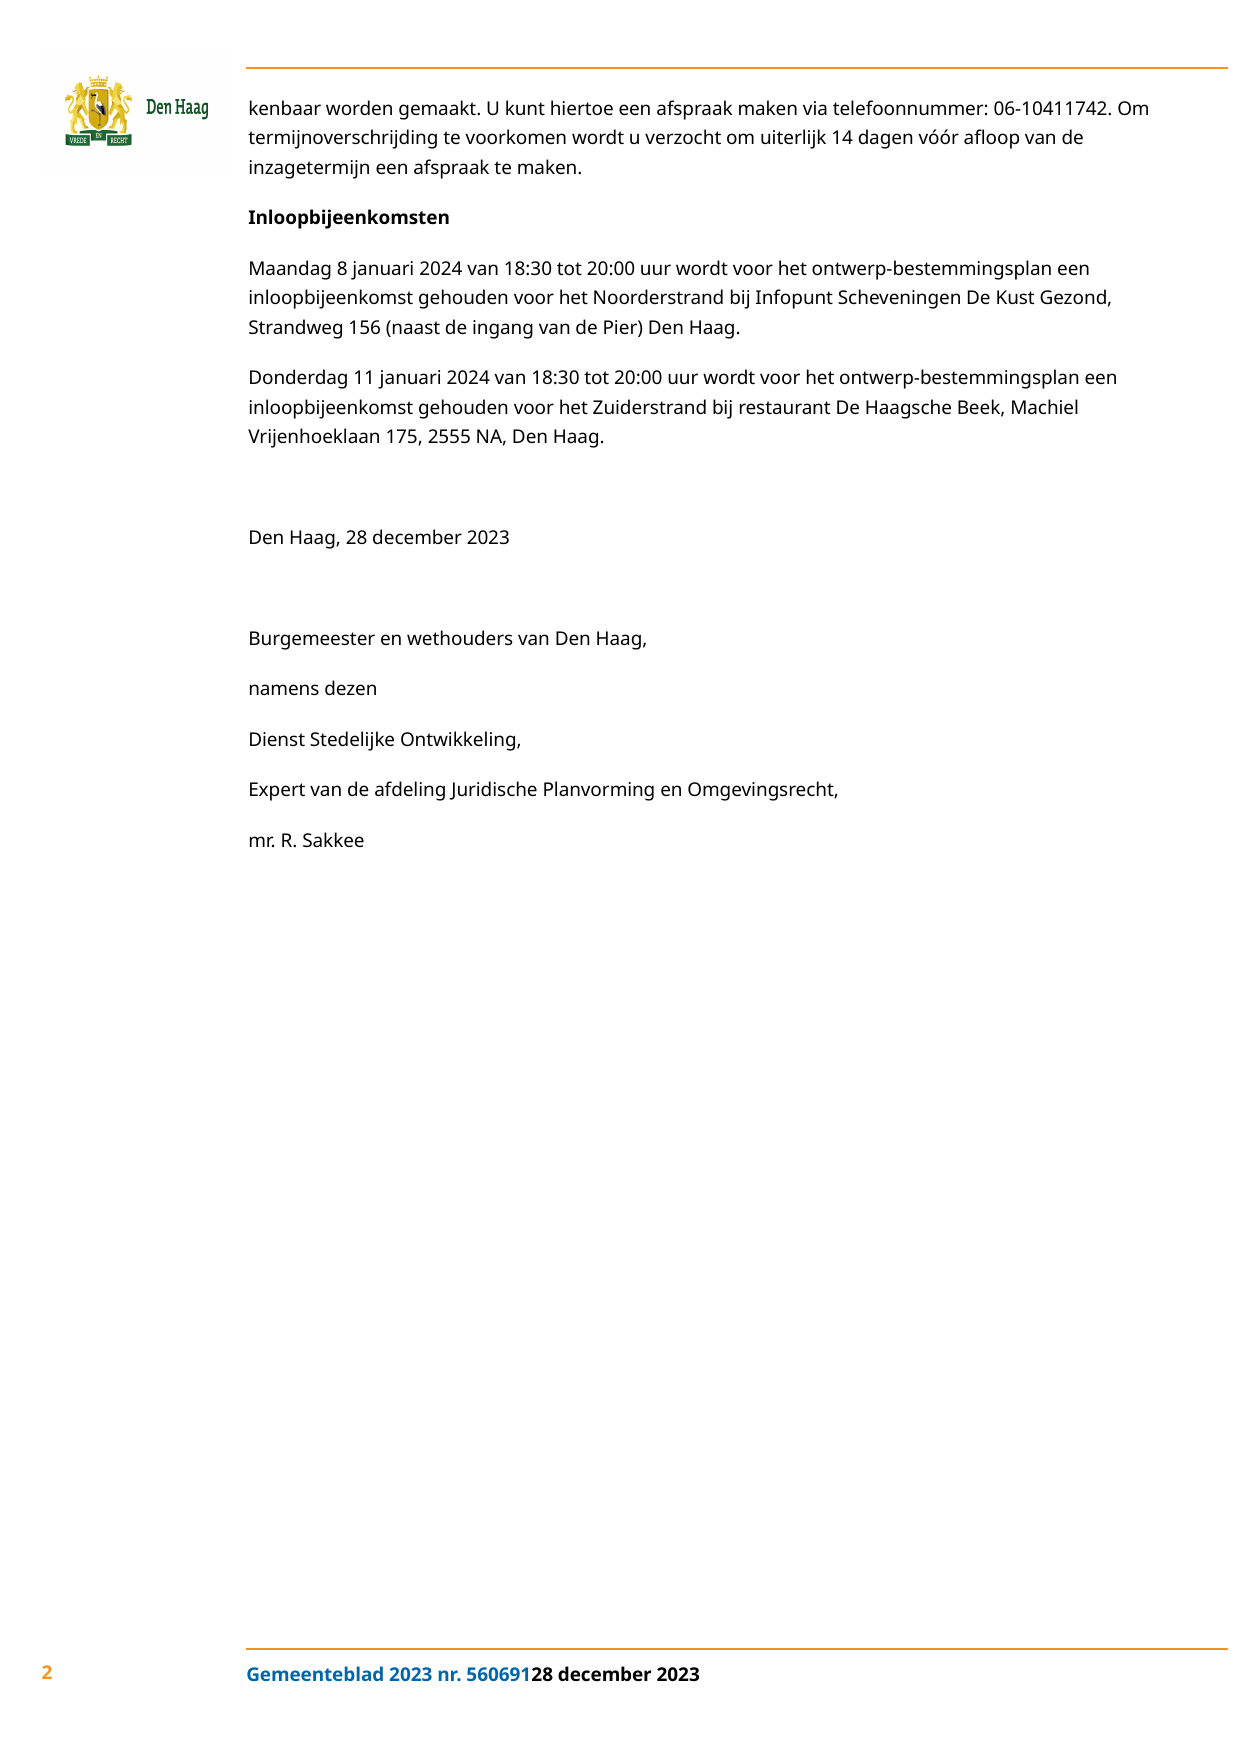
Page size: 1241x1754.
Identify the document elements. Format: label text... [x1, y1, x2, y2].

text kenbaar worden gemaakt. U kunt hiertoe een afspraak maken via telefoonnummer: 06-10411742. Om termijnoverschrijding te voorkomen wordt u verzocht om uiterlijk 14 dagen vóór afloop van de inzagetermijn een afspraak te maken. [248, 95, 1152, 180]
text Burgemeester en wethouders van Den Haag, [248, 625, 1152, 651]
text namens dezen [248, 676, 1152, 701]
text Maandag 8 januari 2024 van 18:30 tot 20:00 uur wordt voor het ontwerp-bestemmingsplan een inloopbijeenkomst gehouden voor het Noorderstrand bij Infopunt Scheveningen De Kust Gezond, Strandweg 156 (naast de ingang van de Pier) Den Haag. [248, 255, 1152, 340]
text Expert van de afdeling Juridische Planvorming en Omgevingsrecht, [248, 776, 1152, 802]
text Donderdag 11 januari 2024 van 18:30 tot 20:00 uur wordt voor het ontwerp-bestemmingsplan een inloopbijeenkomst gehouden voor het Zuiderstrand bij restaurant De Haagsche Beek, Machiel Vrijenhoeklaan 175, 2555 NA, Den Haag. [248, 364, 1152, 449]
text Dienst Stedelijke Ontwikkeling, [248, 726, 1152, 752]
text Den Haag, 28 december 2023 [248, 524, 1152, 550]
picture [41, 47, 231, 172]
text Inloopbijeenkomsten [248, 204, 1152, 230]
text mr. R. Sakkee [248, 827, 1152, 853]
